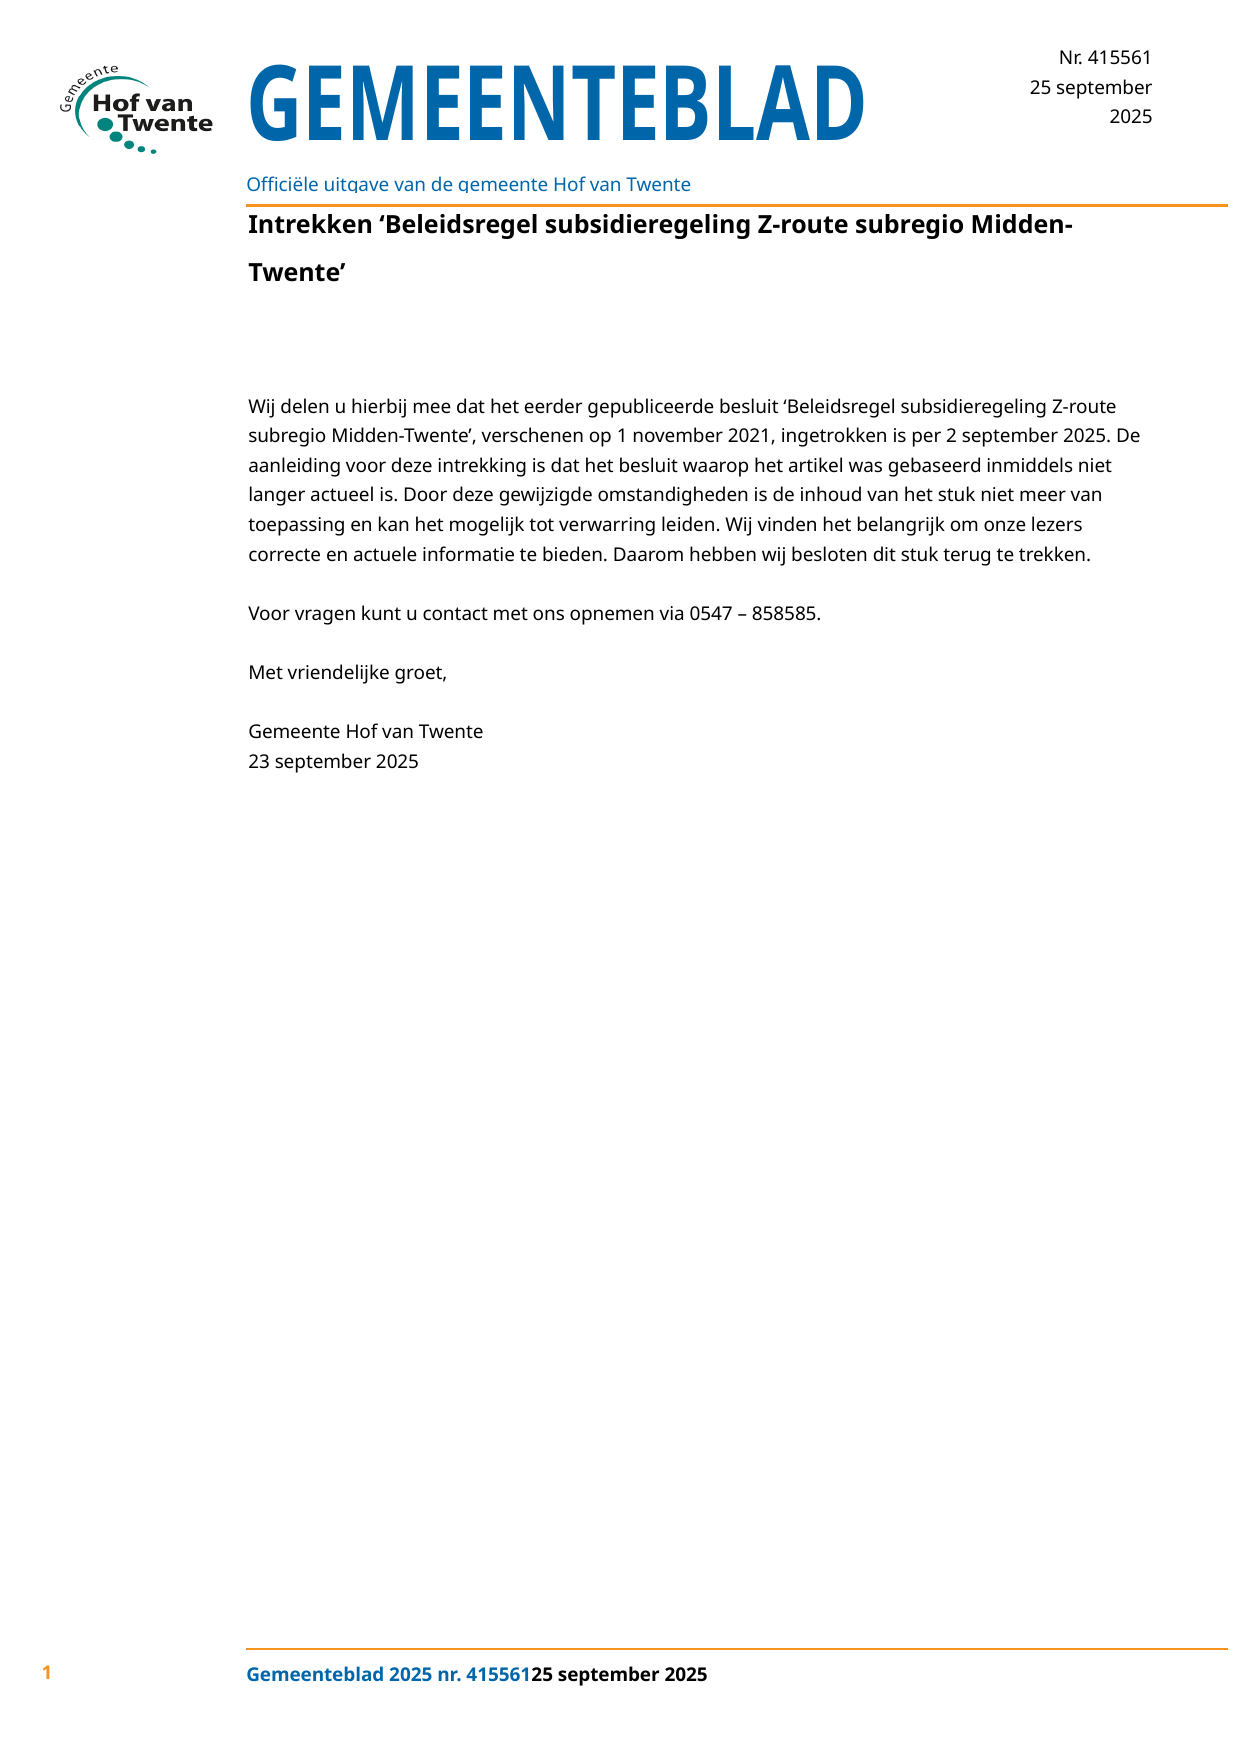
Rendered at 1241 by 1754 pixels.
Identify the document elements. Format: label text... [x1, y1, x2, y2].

text Intrekken ‘Beleidsregel subsidieregeling Z-route subregio Midden-Twente’ [248, 207, 1152, 288]
text 23 september 2025 [248, 748, 1152, 774]
text Wij delen u hierbij mee dat het eerder gepubliceerde besluit ‘Beleidsregel subsidieregeling Z-route subregio Midden-Twente’, verschenen op 1 november 2021, ingetrokken is per 2 september 2025. De aanleiding voor deze intrekking is dat het besluit waarop het artikel was gebaseerd inmiddels niet langer actueel is. Door deze gewijzigde omstandigheden is de inhoud van het stuk niet meer van toepassing en kan het mogelijk tot verwarring leiden. Wij vinden het belangrijk om onze lezers correcte en actuele informatie te bieden. Daarom hebben wij besloten dit stuk terug te trekken. [248, 393, 1152, 567]
text Voor vragen kunt u contact met ons opnemen via 0547 – 858585. [248, 600, 1152, 626]
text Gemeente Hof van Twente [248, 718, 1152, 744]
text Met vriendelijke groet, [248, 659, 1152, 685]
picture [41, 47, 231, 172]
